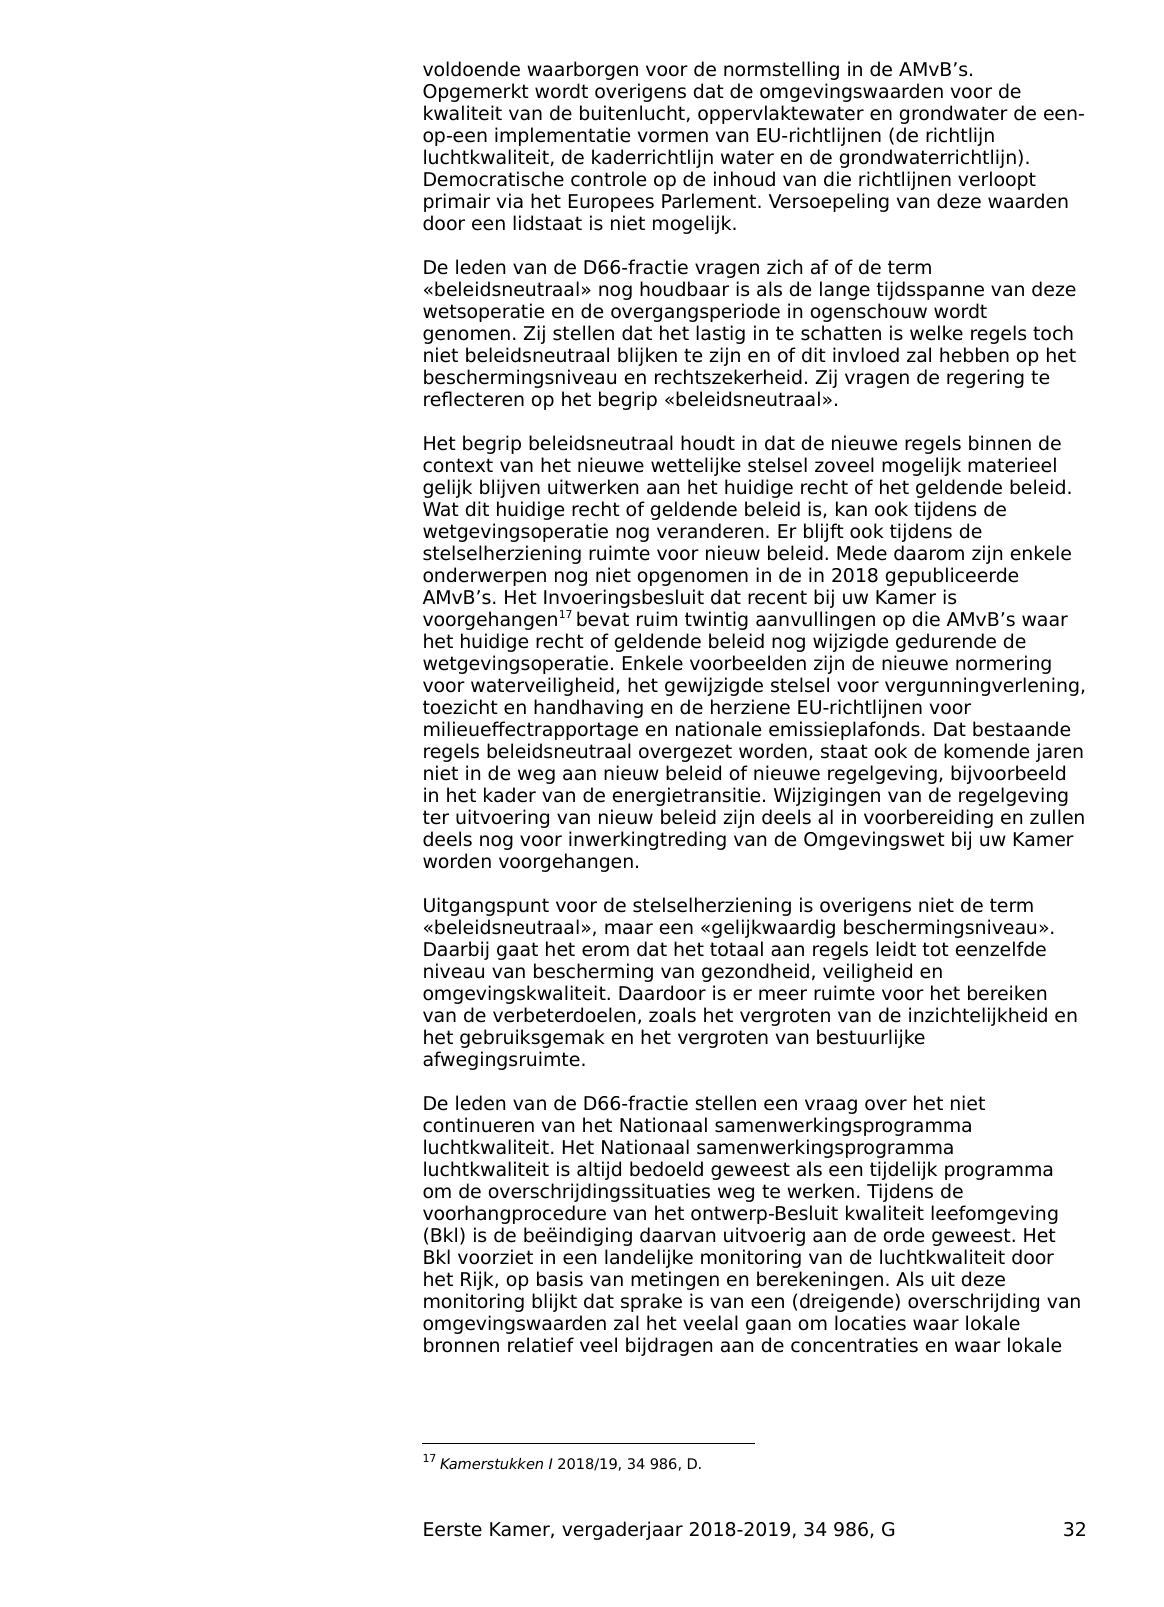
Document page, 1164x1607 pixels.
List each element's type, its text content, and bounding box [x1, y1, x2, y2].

text voldoende waarborgen voor de normstelling in de AMvB’s. Opgemerkt wordt overigens dat de omgevingswaarden voor de kwaliteit van de buitenlucht, oppervlaktewater en grondwater de een-op-een implementatie vormen van EU-richtlijnen (de richtlijn luchtkwaliteit, de kaderrichtlijn water en de grondwaterrichtlijn). Democratische controle op de inhoud van die richtlijnen verloopt primair via het Europees Parlement. Versoepeling van deze waarden door een lidstaat is niet mogelijk. [422, 59, 1087, 235]
text De leden van de D66-fractie stellen een vraag over het niet continueren van het Nationaal samenwerkingsprogramma luchtkwaliteit. Het Nationaal samenwerkingsprogramma luchtkwaliteit is altijd bedoeld geweest als een tijdelijk programma om de overschrijdingssituaties weg te werken. Tijdens de voorhangprocedure van het ontwerp-Besluit kwaliteit leefomgeving (Bkl) is de beëindiging daarvan uitvoerig aan de orde geweest. Het Bkl voorziet in een landelijke monitoring van de luchtkwaliteit door het Rijk, op basis van metingen en berekeningen. Als uit deze monitoring blijkt dat sprake is van een (dreigende) overschrijding van omgevingswaarden zal het veelal gaan om locaties waar lokale bronnen relatief veel bijdragen aan de concentraties en waar lokale [422, 1093, 1087, 1357]
text Kamerstukken I 2018/19, 34 986, D. [422, 1452, 1087, 1474]
text De leden van de D66-fractie vragen zich af of de term «beleidsneutraal» nog houdbaar is als de lange tijdsspanne van deze wetsoperatie en de overgangsperiode in ogenschouw wordt genomen. Zij stellen dat het lastig in te schatten is welke regels toch niet beleidsneutraal blijken te zijn en of dit invloed zal hebben op het beschermingsniveau en rechtszekerheid. Zij vragen de regering te reflecteren op het begrip «beleidsneutraal». [422, 257, 1087, 411]
text Uitgangspunt voor de stelselherziening is overigens niet de term «beleidsneutraal», maar een «gelijkwaardig beschermingsniveau». Daarbij gaat het erom dat het totaal aan regels leidt tot eenzelfde niveau van bescherming van gezondheid, veiligheid en omgevingskwaliteit. Daardoor is er meer ruimte voor het bereiken van de verbeterdoelen, zoals het vergroten van de inzichtelijkheid en het gebruiksgemak en het vergroten van bestuurlijke afwegingsruimte. [422, 895, 1087, 1071]
text Het begrip beleidsneutraal houdt in dat de nieuwe regels binnen de context van het nieuwe wettelijke stelsel zoveel mogelijk materieel gelijk blijven uitwerken aan het huidige recht of het geldende beleid. Wat dit huidige recht of geldende beleid is, kan ook tijdens de wetgevingsoperatie nog veranderen. Er blijft ook tijdens de stelselherziening ruimte voor nieuw beleid. Mede daarom zijn enkele onderwerpen nog niet opgenomen in de in 2018 gepubliceerde AMvB’s. Het Invoeringsbesluit dat recent bij uw Kamer is voorgehangenbevat ruim twintig aanvullingen op die AMvB’s waar het huidige recht of geldende beleid nog wijzigde gedurende de wetgevingsoperatie. Enkele voorbeelden zijn de nieuwe normering voor waterveiligheid, het gewijzigde stelsel voor vergunningverlening, toezicht en handhaving en de herziene EU-richtlijnen voor milieueffectrapportage en nationale emissieplafonds. Dat bestaande regels beleidsneutraal overgezet worden, staat ook de komende jaren niet in de weg aan nieuw beleid of nieuwe regelgeving, bijvoorbeeld in het kader van de energietransitie. Wijzigingen van de regelgeving ter uitvoering van nieuw beleid zijn deels al in voorbereiding en zullen deels nog voor inwerkingtreding van de Omgevingswet bij uw Kamer worden voorgehangen. [422, 433, 1087, 873]
